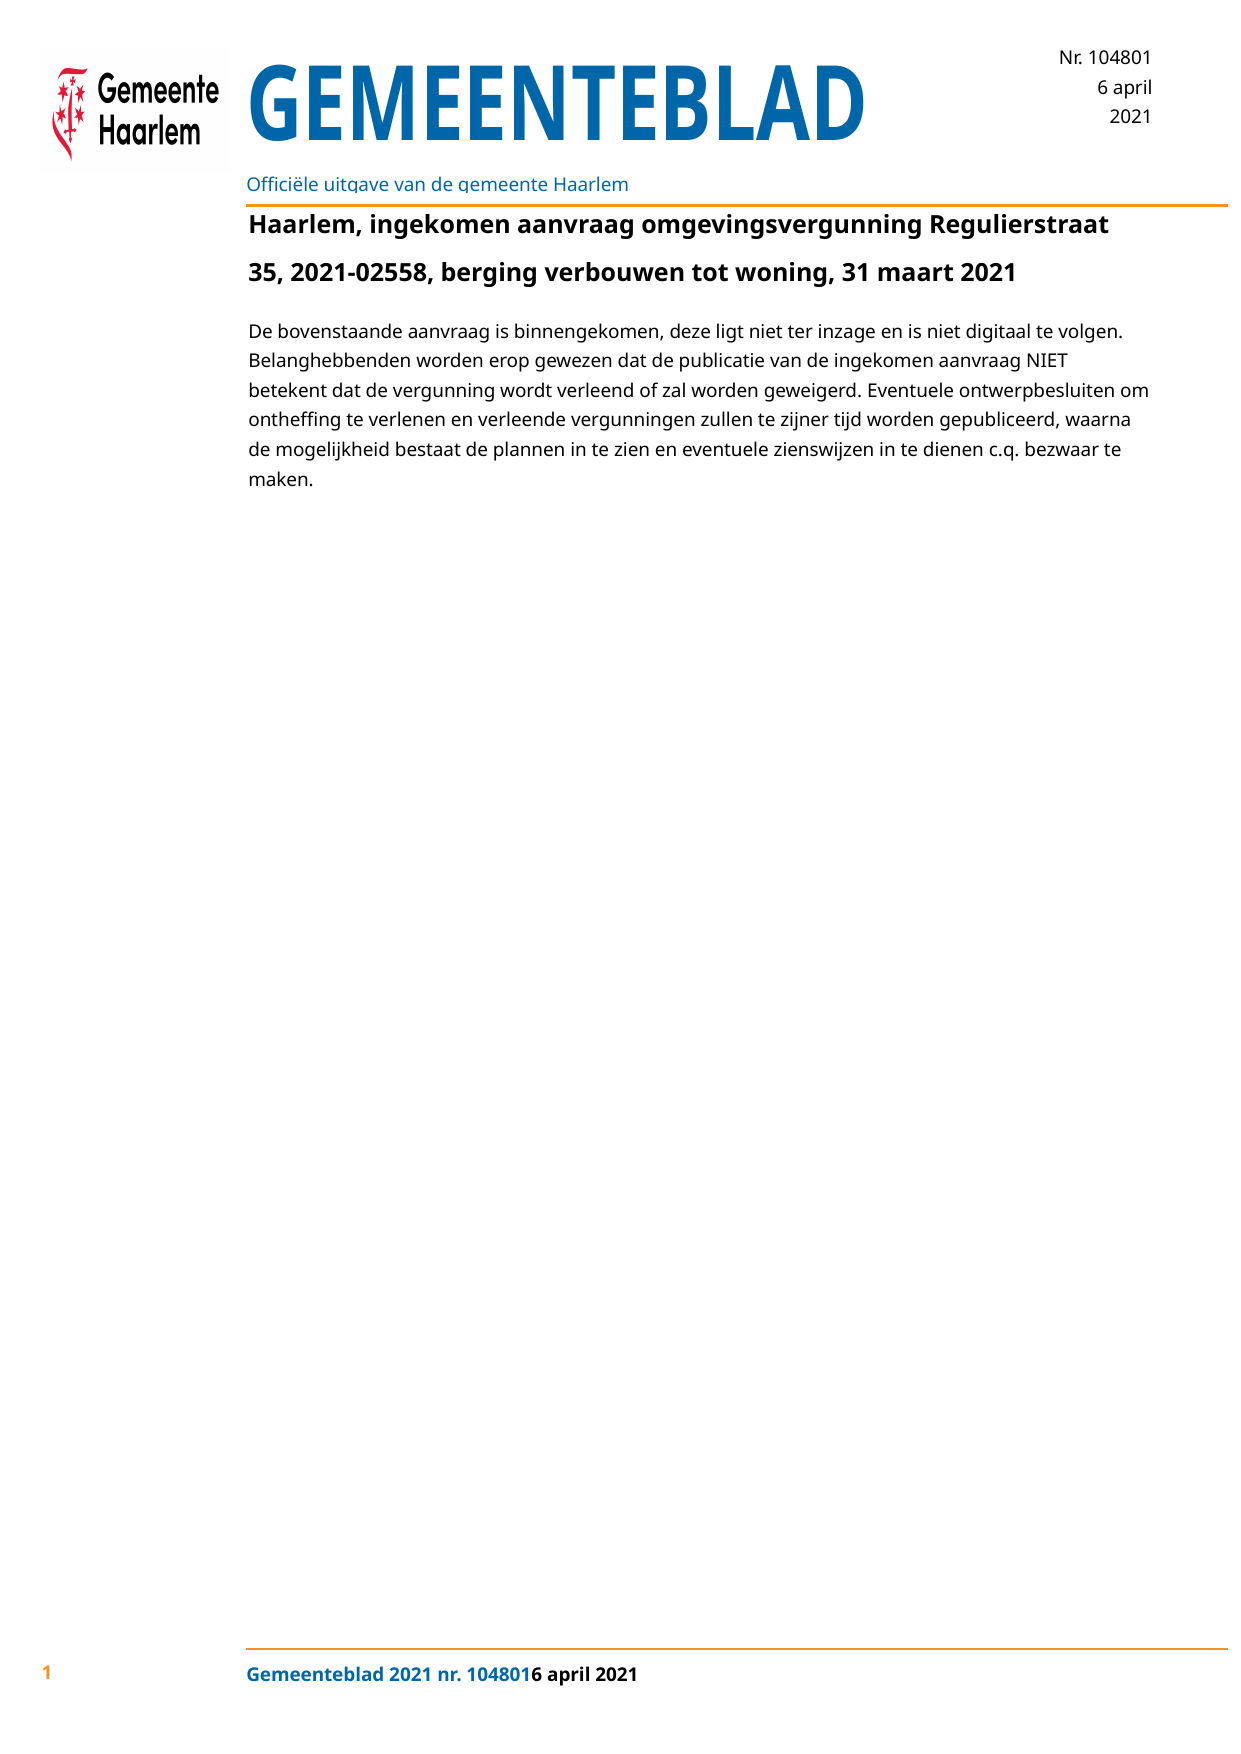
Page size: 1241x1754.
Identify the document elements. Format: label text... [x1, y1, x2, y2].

text De bovenstaande aanvraag is binnengekomen, deze ligt niet ter inzage en is niet digitaal te volgen. Belanghebbenden worden erop gewezen dat de publicatie van de ingekomen aanvraag NIET betekent dat de vergunning wordt verleend of zal worden geweigerd. Eventuele ontwerpbesluiten om ontheffing te verlenen en verleende vergunningen zullen te zijner tijd worden gepubliceerd, waarna de mogelijkheid bestaat de plannen in te zien en eventuele zienswijzen in te dienen c.q. bezwaar te maken. [248, 318, 1152, 492]
text Haarlem, ingekomen aanvraag omgevingsvergunning Regulierstraat 35, 2021-02558, berging verbouwen tot woning, 31 maart 2021 [248, 207, 1152, 288]
picture [41, 47, 231, 172]
